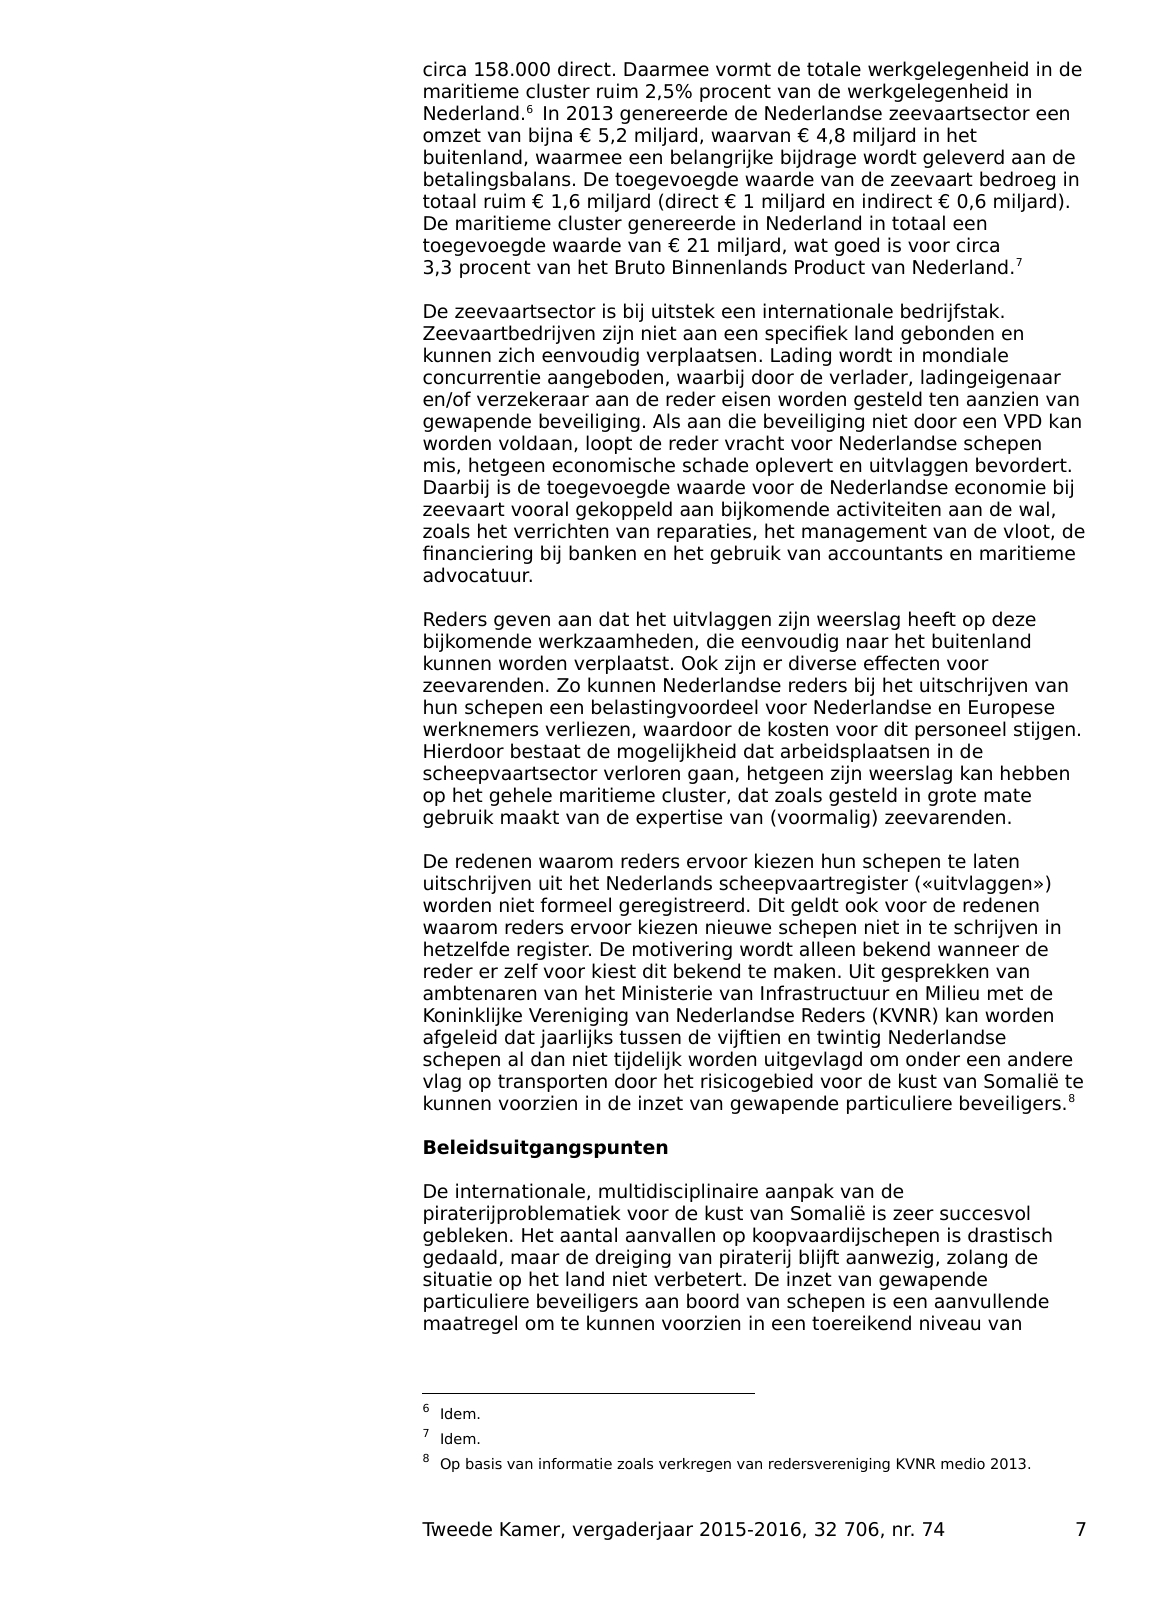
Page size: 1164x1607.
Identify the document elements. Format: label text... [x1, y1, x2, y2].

text De internationale, multidisciplinaire aanpak van de piraterijproblematiek voor de kust van Somalië is zeer succesvol gebleken. Het aantal aanvallen op koopvaardijschepen is drastisch gedaald, maar de dreiging van piraterij blijft aanwezig, zolang de situatie op het land niet verbetert. De inzet van gewapende particuliere beveiligers aan boord van schepen is een aanvullende maatregel om te kunnen voorzien in een toereikend niveau van [422, 1181, 1087, 1335]
subtitle Beleidsuitgangspunten [422, 1137, 1087, 1159]
text Idem. [422, 1427, 1087, 1449]
text circa 158.000 direct. Daarmee vormt de totale werkgelegenheid in de maritieme cluster ruim 2,5% procent van de werkgelegenheid in Nederland. In 2013 genereerde de Nederlandse zeevaartsector een omzet van bijna € 5,2 miljard, waarvan € 4,8 miljard in het buitenland, waarmee een belangrijke bijdrage wordt geleverd aan de betalingsbalans. De toegevoegde waarde van de zeevaart bedroeg in totaal ruim € 1,6 miljard (direct € 1 miljard en indirect € 0,6 miljard). De maritieme cluster genereerde in Nederland in totaal een toegevoegde waarde van € 21 miljard, wat goed is voor circa 3,3 procent van het Bruto Binnenlands Product van Nederland. [422, 59, 1087, 279]
text Reders geven aan dat het uitvlaggen zijn weerslag heeft op deze bijkomende werkzaamheden, die eenvoudig naar het buitenland kunnen worden verplaatst. Ook zijn er diverse effecten voor zeevarenden. Zo kunnen Nederlandse reders bij het uitschrijven van hun schepen een belastingvoordeel voor Nederlandse en Europese werknemers verliezen, waardoor de kosten voor dit personeel stijgen. Hierdoor bestaat de mogelijkheid dat arbeidsplaatsen in de scheepvaartsector verloren gaan, hetgeen zijn weerslag kan hebben op het gehele maritieme cluster, dat zoals gesteld in grote mate gebruik maakt van de expertise van (voormalig) zeevarenden. [422, 609, 1087, 829]
text Op basis van informatie zoals verkregen van redersvereniging KVNR medio 2013. [422, 1452, 1087, 1474]
text De zeevaartsector is bij uitstek een internationale bedrijfstak. Zeevaartbedrijven zijn niet aan een specifiek land gebonden en kunnen zich eenvoudig verplaatsen. Lading wordt in mondiale concurrentie aangeboden, waarbij door de verlader, ladingeigenaar en/of verzekeraar aan de reder eisen worden gesteld ten aanzien van gewapende beveiliging. Als aan die beveiliging niet door een VPD kan worden voldaan, loopt de reder vracht voor Nederlandse schepen mis, hetgeen economische schade oplevert en uitvlaggen bevordert. Daarbij is de toegevoegde waarde voor de Nederlandse economie bij zeevaart vooral gekoppeld aan bijkomende activiteiten aan de wal, zoals het verrichten van reparaties, het management van de vloot, de financiering bij banken en het gebruik van accountants en maritieme advocatuur. [422, 301, 1087, 587]
text Idem. [422, 1402, 1087, 1424]
text De redenen waarom reders ervoor kiezen hun schepen te laten uitschrijven uit het Nederlands scheepvaartregister («uitvlaggen») worden niet formeel geregistreerd. Dit geldt ook voor de redenen waarom reders ervoor kiezen nieuwe schepen niet in te schrijven in hetzelfde register. De motivering wordt alleen bekend wanneer de reder er zelf voor kiest dit bekend te maken. Uit gesprekken van ambtenaren van het Ministerie van Infrastructuur en Milieu met de Koninklijke Vereniging van Nederlandse Reders (KVNR) kan worden afgeleid dat jaarlijks tussen de vijftien en twintig Nederlandse schepen al dan niet tijdelijk worden uitgevlagd om onder een andere vlag op transporten door het risicogebied voor de kust van Somalië te kunnen voorzien in de inzet van gewapende particuliere beveiligers. [422, 851, 1087, 1115]
